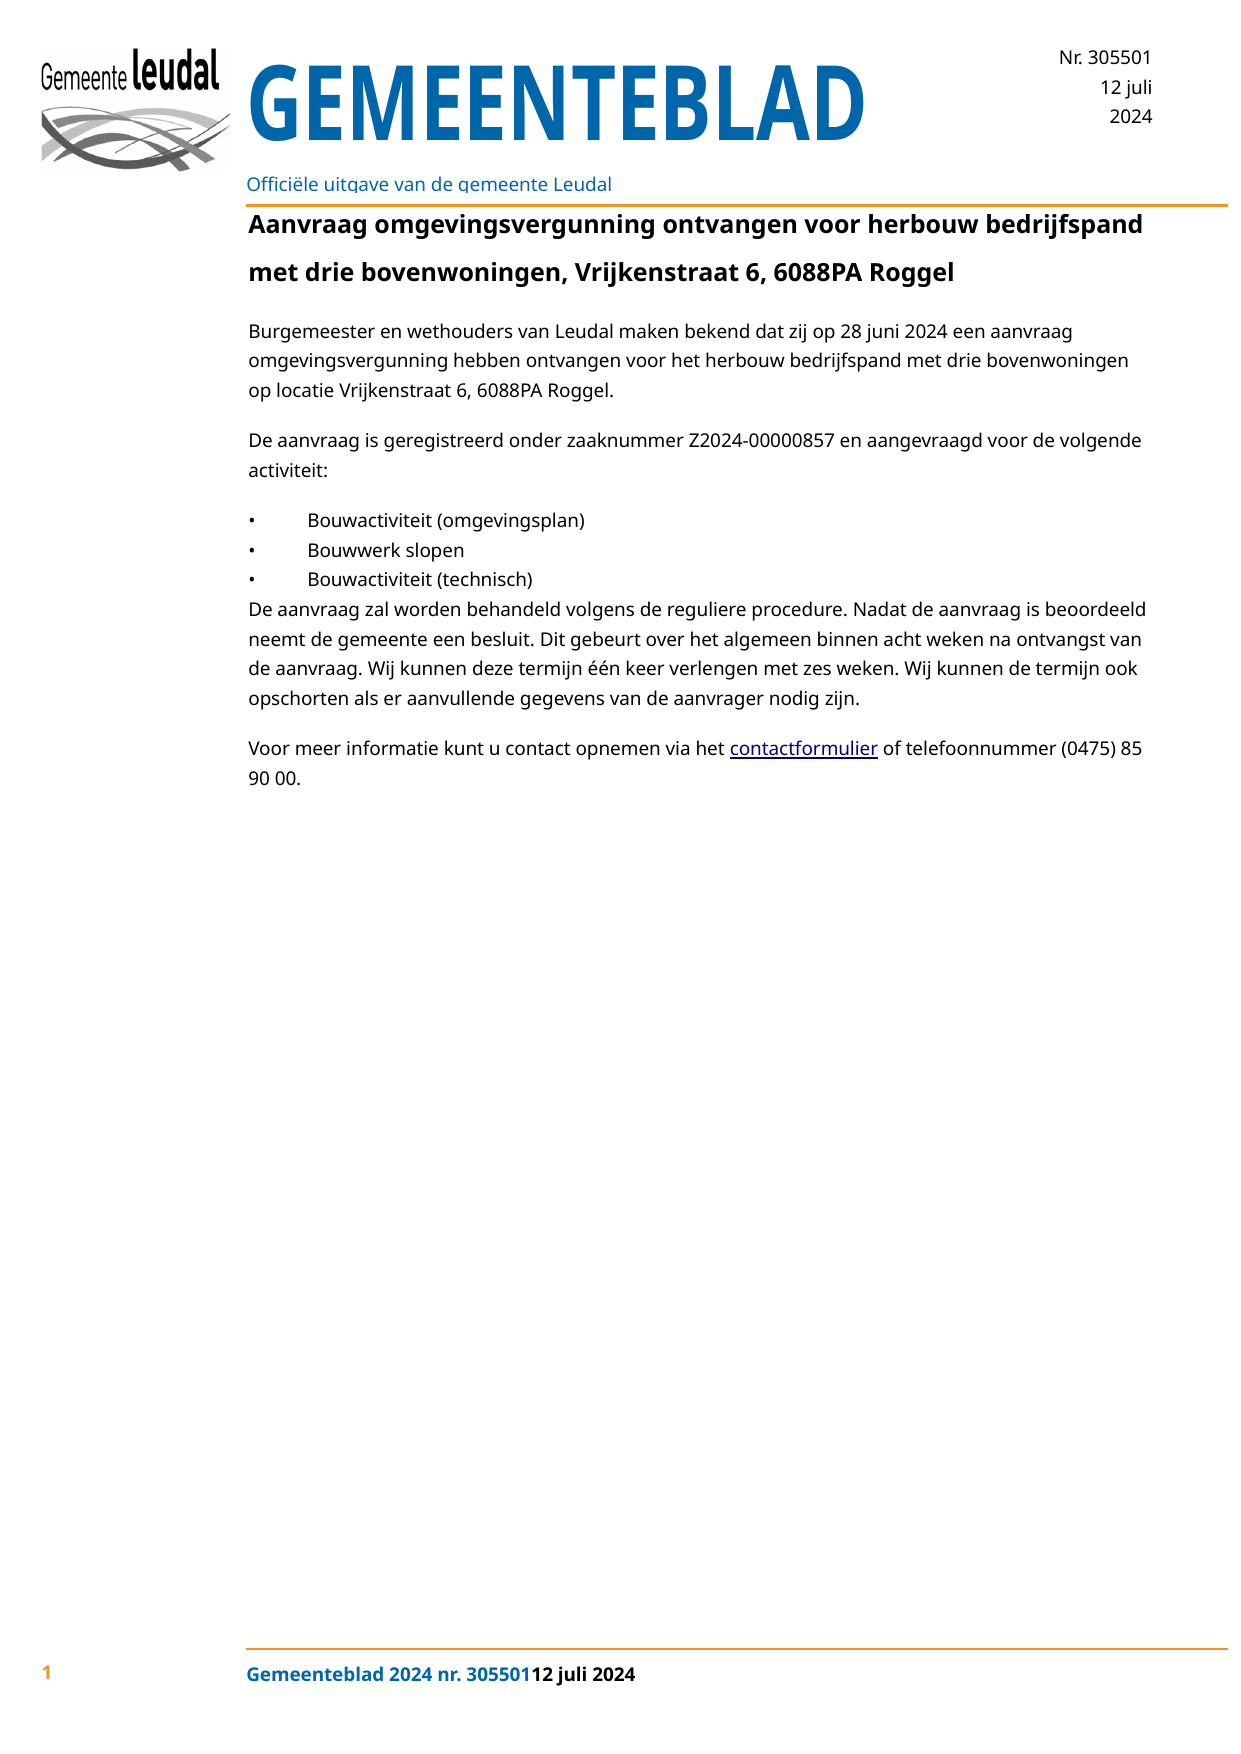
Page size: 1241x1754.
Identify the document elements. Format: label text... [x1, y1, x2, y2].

text De aanvraag is geregistreerd onder zaaknummer Z2024-00000857 en aangevraagd voor de volgende activiteit: [248, 427, 1152, 483]
list Bouwactiviteit (omgevingsplan) [248, 507, 1152, 533]
text Voor meer informatie kunt u contact opnemen via het contactformulier of telefoonnummer (0475) 85 90 00. [248, 735, 1152, 791]
list Bouwactiviteit (technisch) [248, 567, 1152, 592]
text De aanvraag zal worden behandeld volgens de reguliere procedure. Nadat de aanvraag is beoordeeld neemt de gemeente een besluit. Dit gebeurt over het algemeen binnen acht weken na ontvangst van de aanvraag. Wij kunnen deze termijn één keer verlengen met zes weken. Wij kunnen de termijn ook opschorten als er aanvullende gegevens van de aanvrager nodig zijn. [248, 596, 1152, 711]
text Aanvraag omgevingsvergunning ontvangen voor herbouw bedrijfspand met drie bovenwoningen, Vrijkenstraat 6, 6088PA Roggel [248, 207, 1152, 288]
picture [41, 47, 231, 172]
text Burgemeester en wethouders van Leudal maken bekend dat zij op 28 juni 2024 een aanvraag omgevingsvergunning hebben ontvangen voor het herbouw bedrijfspand met drie bovenwoningen op locatie Vrijkenstraat 6, 6088PA Roggel. [248, 318, 1152, 403]
list Bouwwerk slopen [248, 537, 1152, 563]
